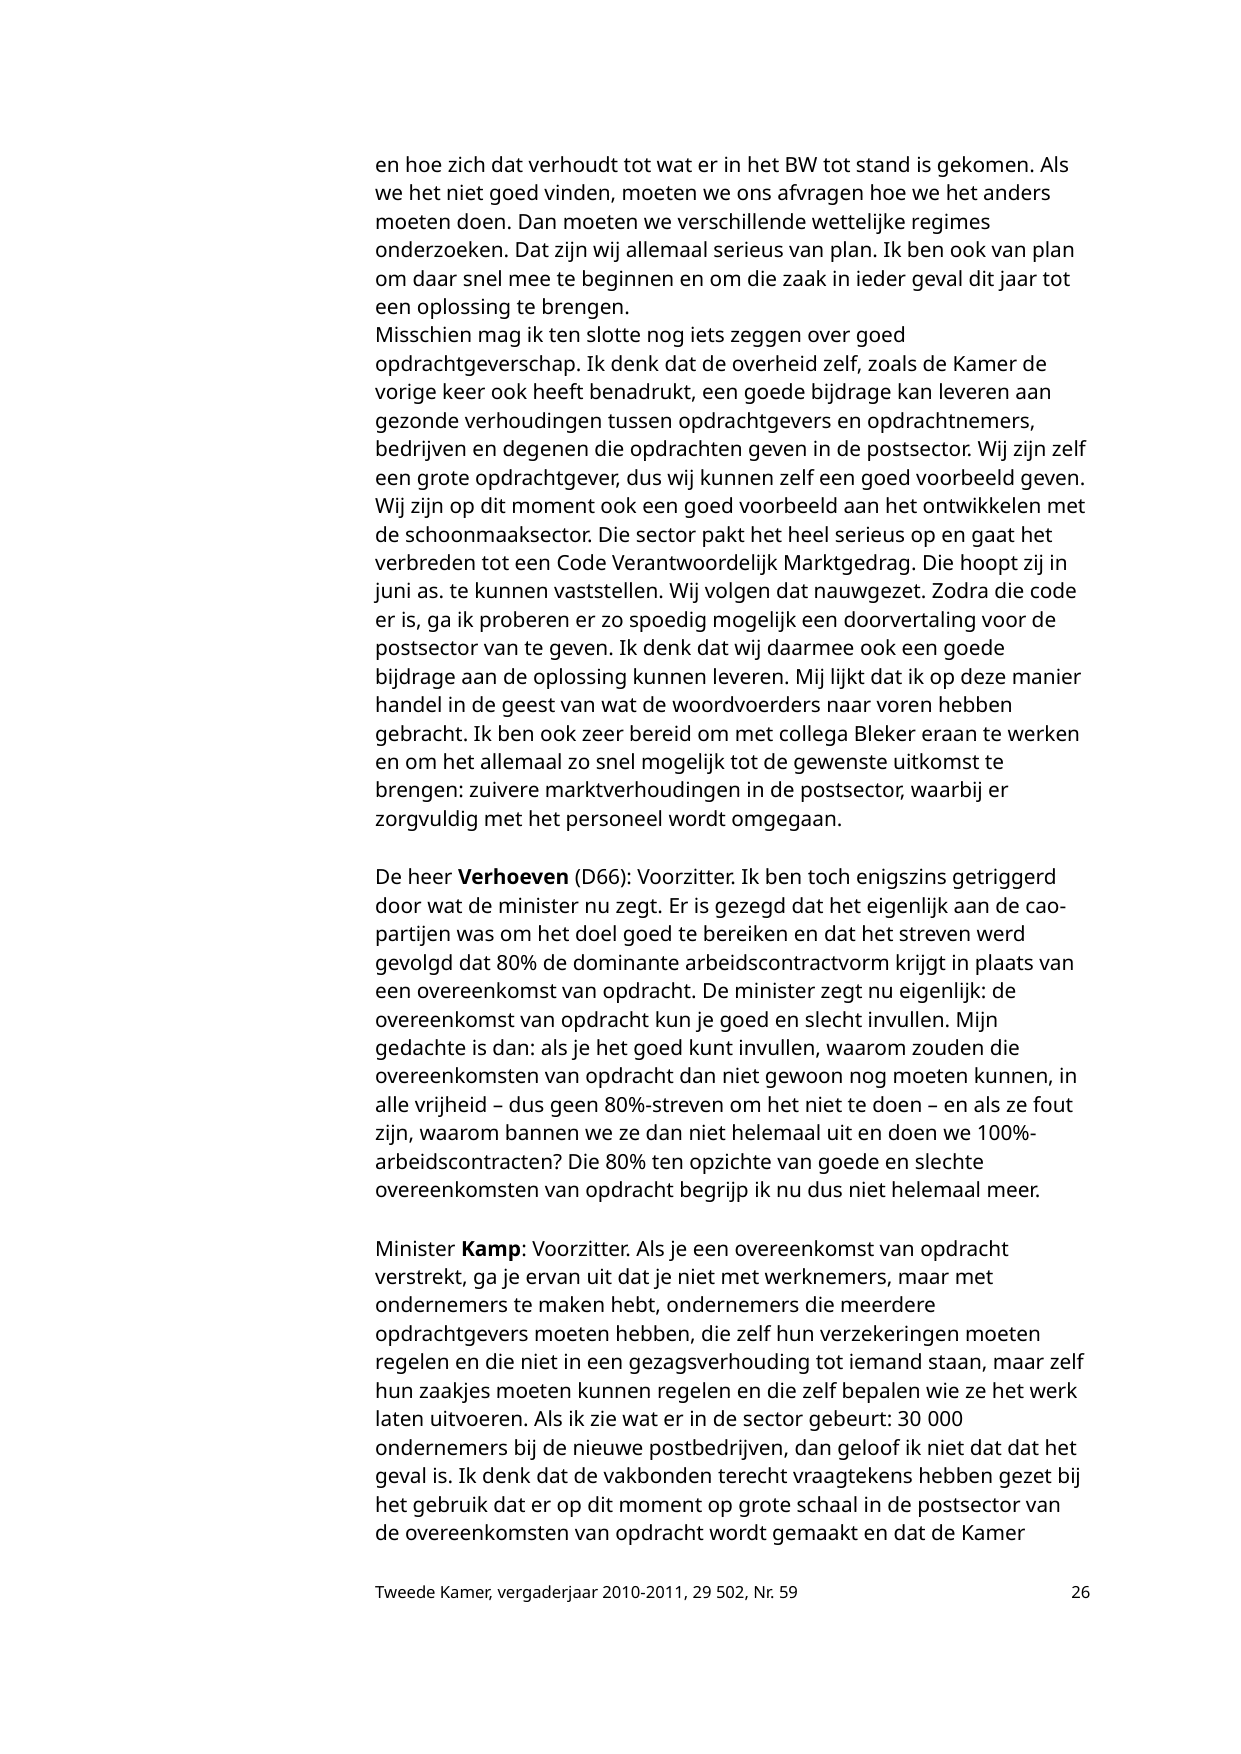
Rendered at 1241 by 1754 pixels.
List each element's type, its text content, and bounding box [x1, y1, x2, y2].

text Misschien mag ik ten slotte nog iets zeggen over goed opdrachtgeverschap. Ik denk dat de overheid zelf, zoals de Kamer de vorige keer ook heeft benadrukt, een goede bijdrage kan leveren aan gezonde verhoudingen tussen opdrachtgevers en opdrachtnemers, bedrijven en degenen die opdrachten geven in de postsector. Wij zijn zelf een grote opdrachtgever, dus wij kunnen zelf een goed voorbeeld geven. Wij zijn op dit moment ook een goed voorbeeld aan het ontwikkelen met de schoonmaaksector. Die sector pakt het heel serieus op en gaat het verbreden tot een Code Verantwoordelijk Marktgedrag. Die hoopt zij in juni as. te kunnen vaststellen. Wij volgen dat nauwgezet. Zodra die code er is, ga ik proberen er zo spoedig mogelijk een doorvertaling voor de postsector van te geven. Ik denk dat wij daarmee ook een goede bijdrage aan de oplossing kunnen leveren. Mij lijkt dat ik op deze manier handel in de geest van wat de woordvoerders naar voren hebben gebracht. Ik ben ook zeer bereid om met collega Bleker eraan te werken en om het allemaal zo snel mogelijk tot de gewenste uitkomst te brengen: zuivere marktverhoudingen in de postsector, waarbij er zorgvuldig met het personeel wordt omgegaan. [375, 321, 1090, 832]
text De heer Verhoeven (D66): Voorzitter. Ik ben toch enigszins getriggerd door wat de minister nu zegt. Er is gezegd dat het eigenlijk aan de cao-partijen was om het doel goed te bereiken en dat het streven werd gevolgd dat 80% de dominante arbeidscontractvorm krijgt in plaats van een overeenkomst van opdracht. De minister zegt nu eigenlijk: de overeenkomst van opdracht kun je goed en slecht invullen. Mijn gedachte is dan: als je het goed kunt invullen, waarom zouden die overeenkomsten van opdracht dan niet gewoon nog moeten kunnen, in alle vrijheid – dus geen 80%-streven om het niet te doen – en als ze fout zijn, waarom bannen we ze dan niet helemaal uit en doen we 100%-arbeidscontracten? Die 80% ten opzichte van goede en slechte overeenkomsten van opdracht begrijp ik nu dus niet helemaal meer. [375, 862, 1090, 1204]
text en hoe zich dat verhoudt tot wat er in het BW tot stand is gekomen. Als we het niet goed vinden, moeten we ons afvragen hoe we het anders moeten doen. Dan moeten we verschillende wettelijke regimes onderzoeken. Dat zijn wij allemaal serieus van plan. Ik ben ook van plan om daar snel mee te beginnen en om die zaak in ieder geval dit jaar tot een oplossing te brengen. [375, 150, 1090, 321]
text Minister Kamp: Voorzitter. Als je een overeenkomst van opdracht verstrekt, ga je ervan uit dat je niet met werknemers, maar met ondernemers te maken hebt, ondernemers die meerdere opdrachtgevers moeten hebben, die zelf hun verzekeringen moeten regelen en die niet in een gezagsverhouding tot iemand staan, maar zelf hun zaakjes moeten kunnen regelen en die zelf bepalen wie ze het werk laten uitvoeren. Als ik zie wat er in de sector gebeurt: 30 000 ondernemers bij de nieuwe postbedrijven, dan geloof ik niet dat dat het geval is. Ik denk dat de vakbonden terecht vraagtekens hebben gezet bij het gebruik dat er op dit moment op grote schaal in de postsector van de overeenkomsten van opdracht wordt gemaakt en dat de Kamer [375, 1234, 1090, 1547]
